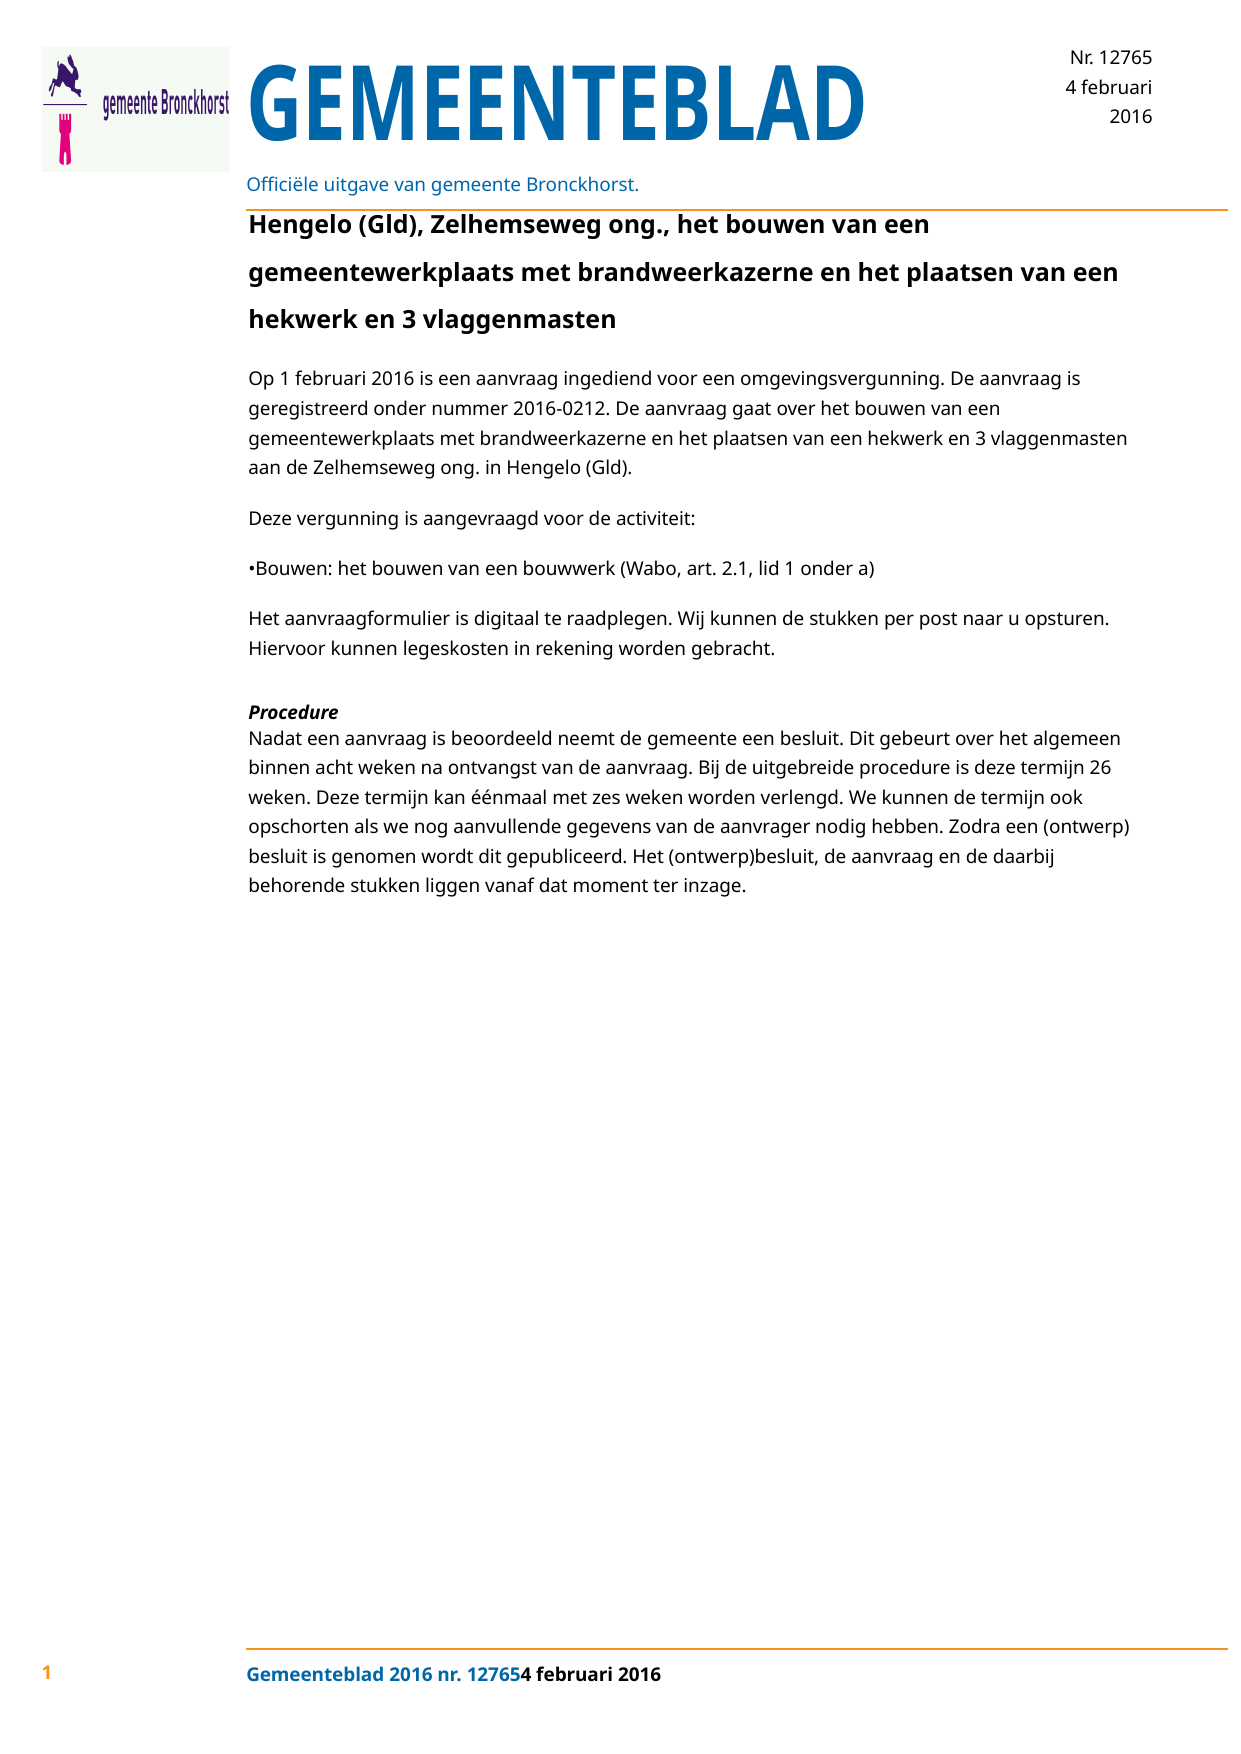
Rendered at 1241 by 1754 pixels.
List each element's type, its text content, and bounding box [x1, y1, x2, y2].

text Nadat een aanvraag is beoordeeld neemt de gemeente een besluit. Dit gebeurt over het algemeen binnen acht weken na ontvangst van de aanvraag. Bij de uitgebreide procedure is deze termijn 26 weken. Deze termijn kan éénmaal met zes weken worden verlengd. We kunnen de termijn ook opschorten als we nog aanvullende gegevens van de aanvrager nodig hebben. Zodra een (ontwerp) besluit is genomen wordt dit gepubliceerd. Het (ontwerp)besluit, de aanvraag en de daarbij behorende stukken liggen vanaf dat moment ter inzage. [248, 725, 1152, 898]
text Op 1 februari 2016 is een aanvraag ingediend voor een omgevingsvergunning. De aanvraag is geregistreerd onder nummer 2016-0212. De aanvraag gaat over het bouwen van een gemeentewerkplaats met brandweerkazerne en het plaatsen van een hekwerk en 3 vlaggenmasten aan de Zelhemseweg ong. in Hengelo (Gld). [248, 366, 1152, 480]
text Procedure [248, 699, 1152, 725]
text Hengelo (Gld), Zelhemseweg ong., het bouwen van een gemeentewerkplaats met brandweerkazerne en het plaatsen van een hekwerk en 3 vlaggenmasten [248, 211, 1152, 336]
text •Bouwen: het bouwen van een bouwwerk (Wabo, art. 2.1, lid 1 onder a) [248, 555, 1152, 581]
text Het aanvraagformulier is digitaal te raadplegen. Wij kunnen de stukken per post naar u opsturen. Hiervoor kunnen legeskosten in rekening worden gebracht. [248, 606, 1152, 661]
picture [41, 47, 231, 172]
text Deze vergunning is aangevraagd voor de activiteit: [248, 505, 1152, 530]
